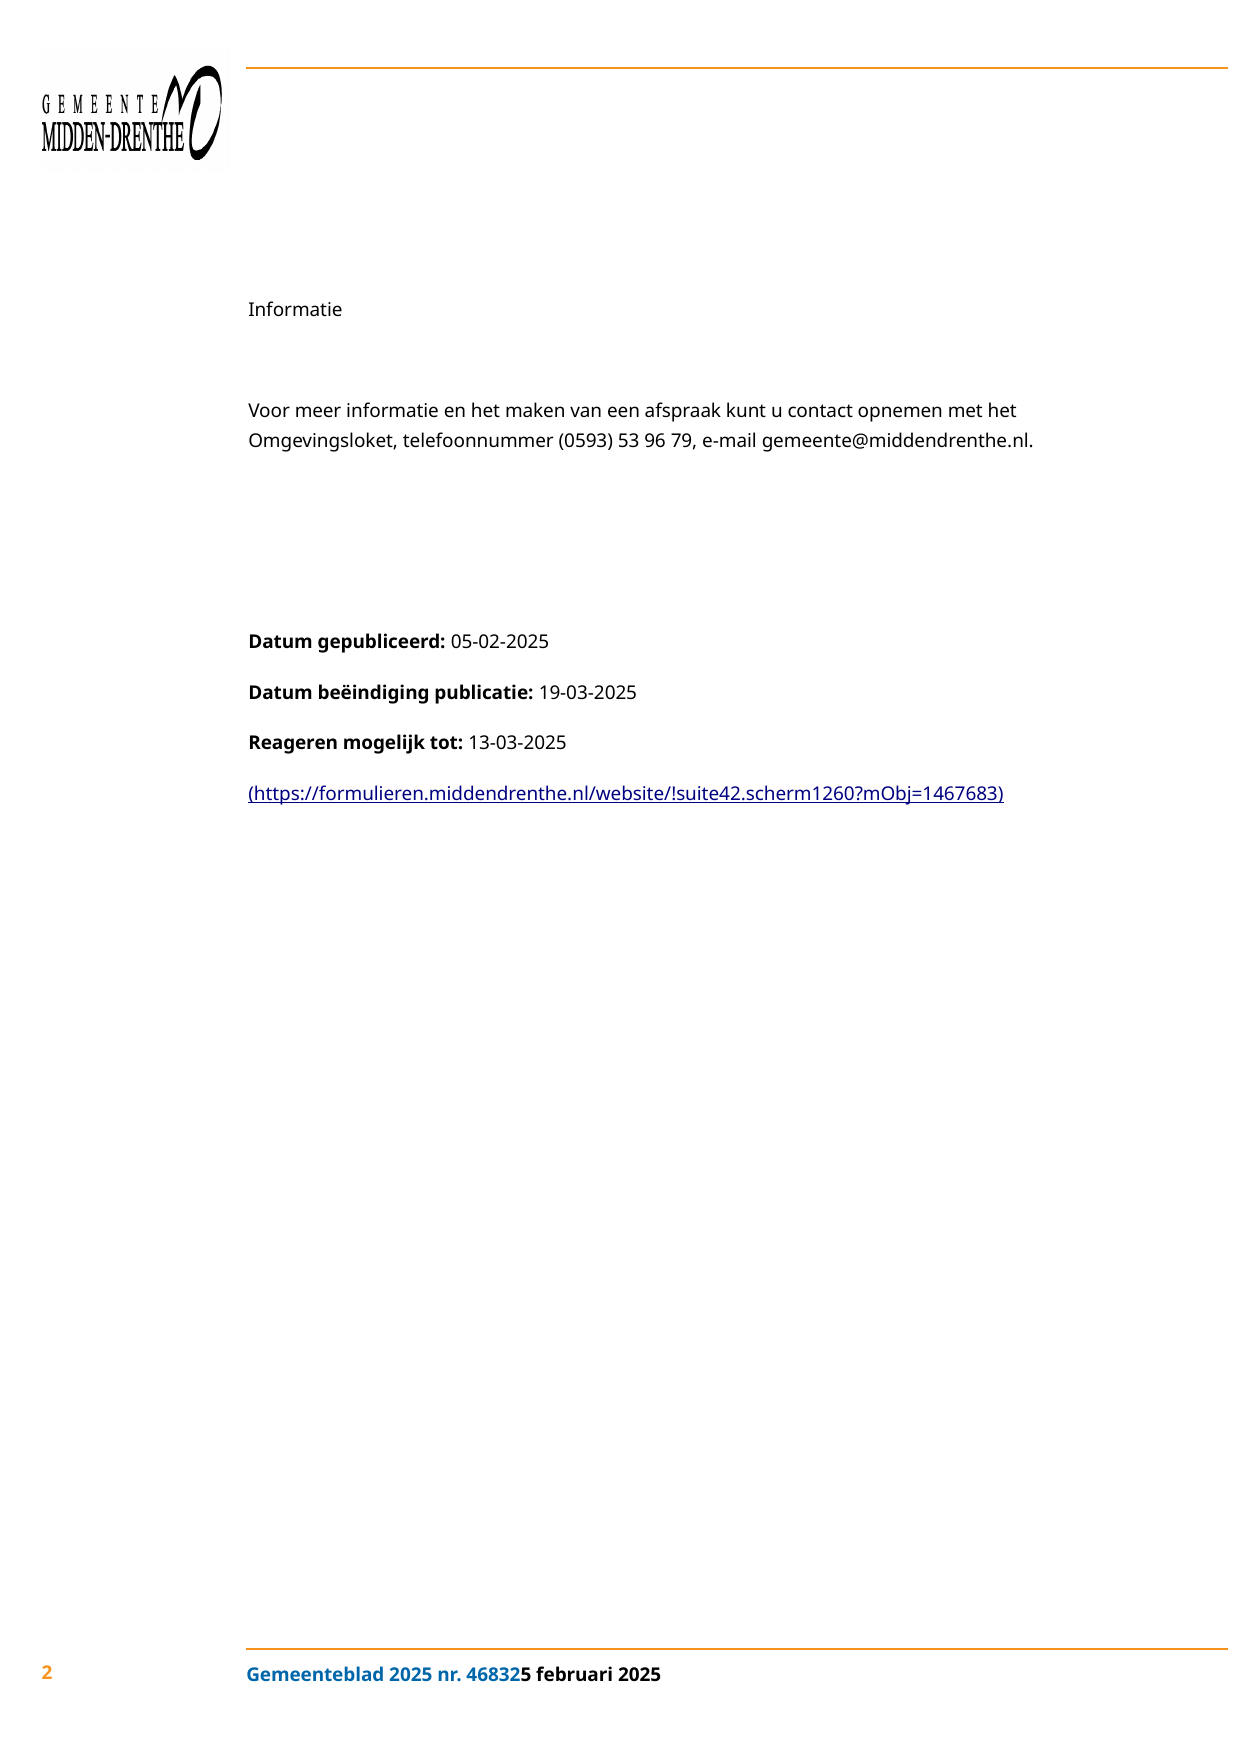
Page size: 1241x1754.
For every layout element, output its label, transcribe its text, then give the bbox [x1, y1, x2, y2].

picture [41, 47, 231, 172]
text Reageren mogelijk tot: 13-03-2025 [248, 729, 1152, 755]
text Datum beëindiging publicatie: 19-03-2025 [248, 679, 1152, 705]
text (https://formulieren.middendrenthe.nl/website/!suite42.scherm1260?mObj=1467683) [248, 780, 1152, 806]
text Informatie [248, 296, 1152, 322]
text Voor meer informatie en het maken van een afspraak kunt u contact opnemen met het Omgevingsloket, telefoonnummer (0593) 53 96 79, e-mail gemeente@middendrenthe.nl. [248, 397, 1152, 453]
text Datum gepubliceerd: 05-02-2025 [248, 628, 1152, 654]
